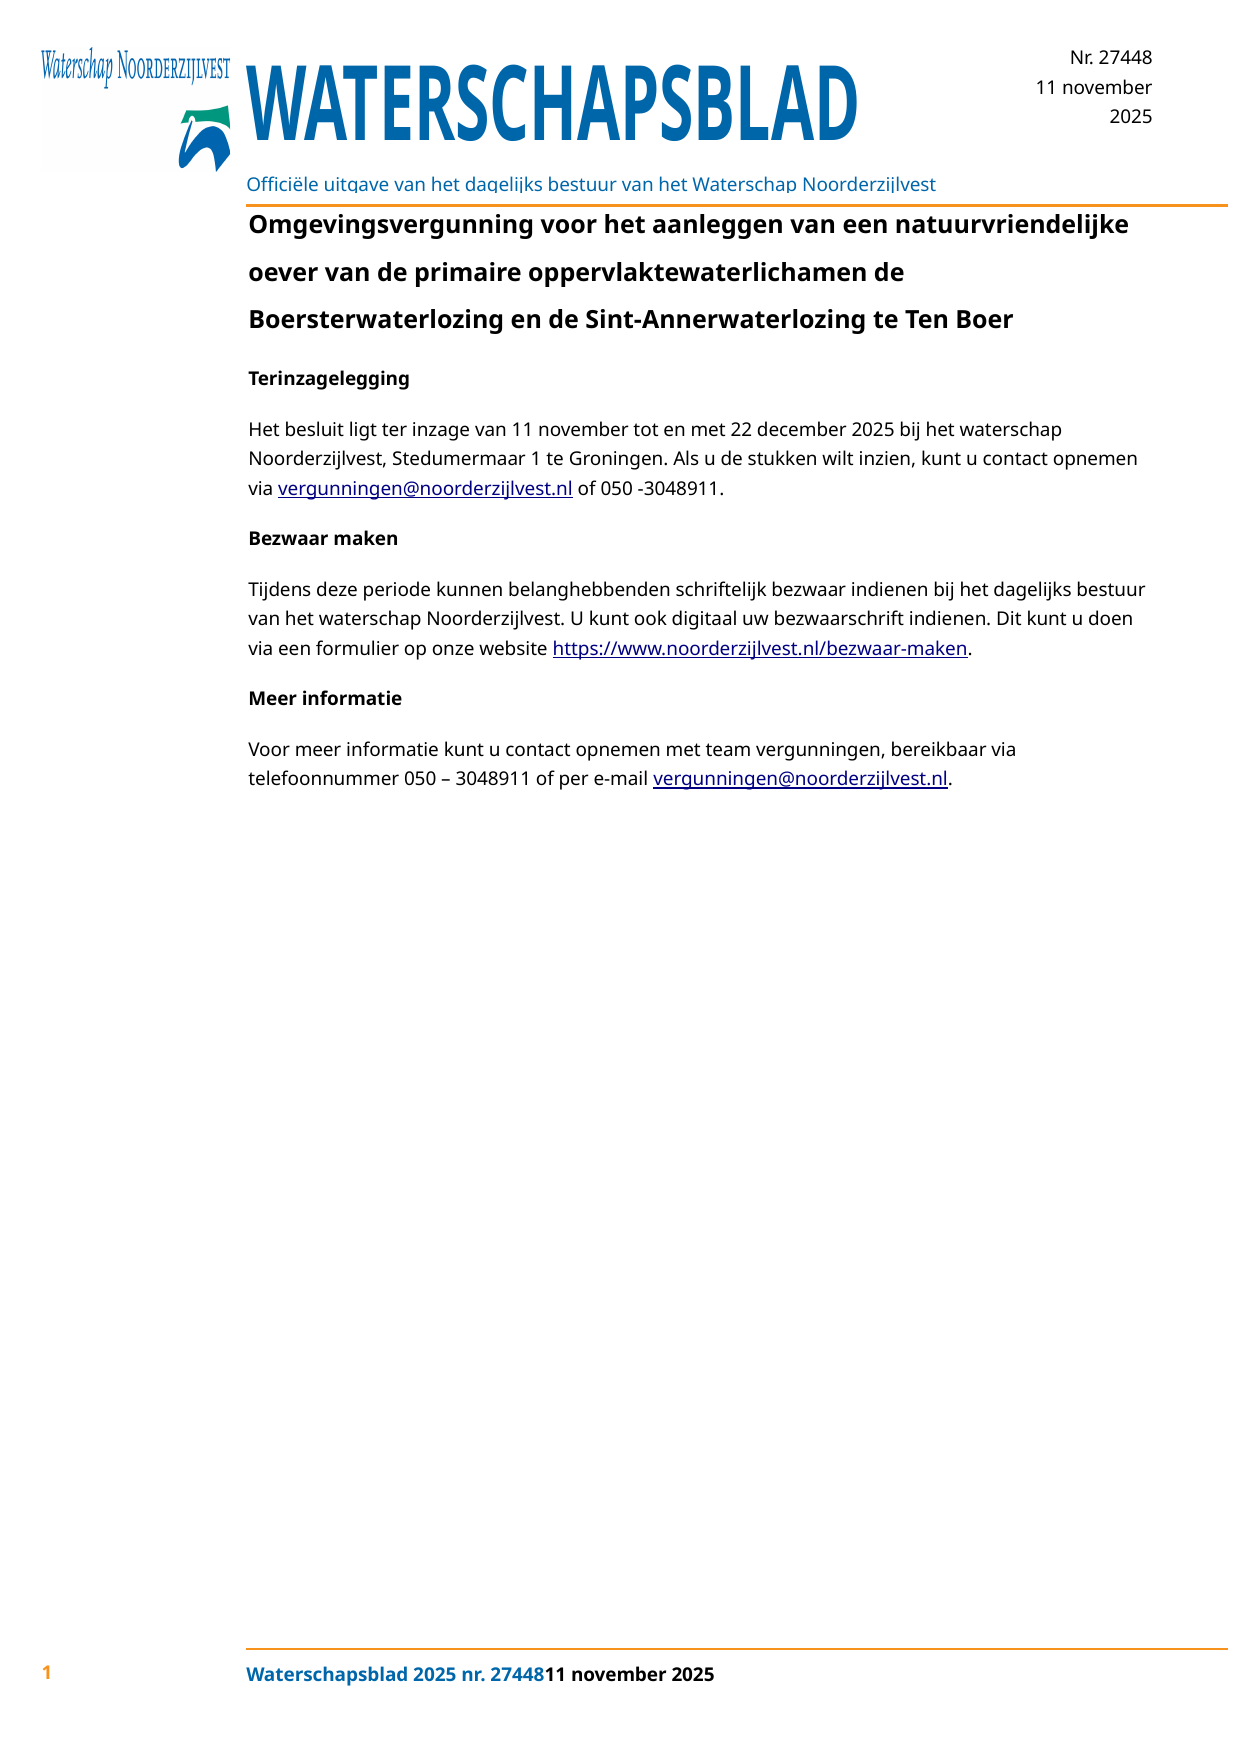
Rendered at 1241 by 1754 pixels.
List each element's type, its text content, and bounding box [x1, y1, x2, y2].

text Bezwaar maken [248, 526, 1152, 551]
text Omgevingsvergunning voor het aanleggen van een natuurvriendelijke oever van de primaire oppervlaktewaterlichamen de Boersterwaterlozing en de Sint-Annerwaterlozing te Ten Boer [248, 207, 1152, 336]
picture [41, 47, 231, 172]
text Voor meer informatie kunt u contact opnemen met team vergunningen, bereikbaar via telefoonnummer 050 – 3048911 of per e-mail vergunningen@noorderzijlvest.nl. [248, 736, 1152, 791]
text Meer informatie [248, 686, 1152, 711]
text Het besluit ligt ter inzage van 11 november tot en met 22 december 2025 bij het waterschap Noorderzijlvest, Stedumermaar 1 te Groningen. Als u de stukken wilt inzien, kunt u contact opnemen via vergunningen@noorderzijlvest.nl of 050 -3048911. [248, 416, 1152, 501]
text Tijdens deze periode kunnen belanghebbenden schriftelijk bezwaar indienen bij het dagelijks bestuur van het waterschap Noorderzijlvest. U kunt ook digitaal uw bezwaarschrift indienen. Dit kunt u doen via een formulier op onze website https://www.noorderzijlvest.nl/bezwaar-maken. [248, 576, 1152, 661]
text Terinzagelegging [248, 366, 1152, 391]
